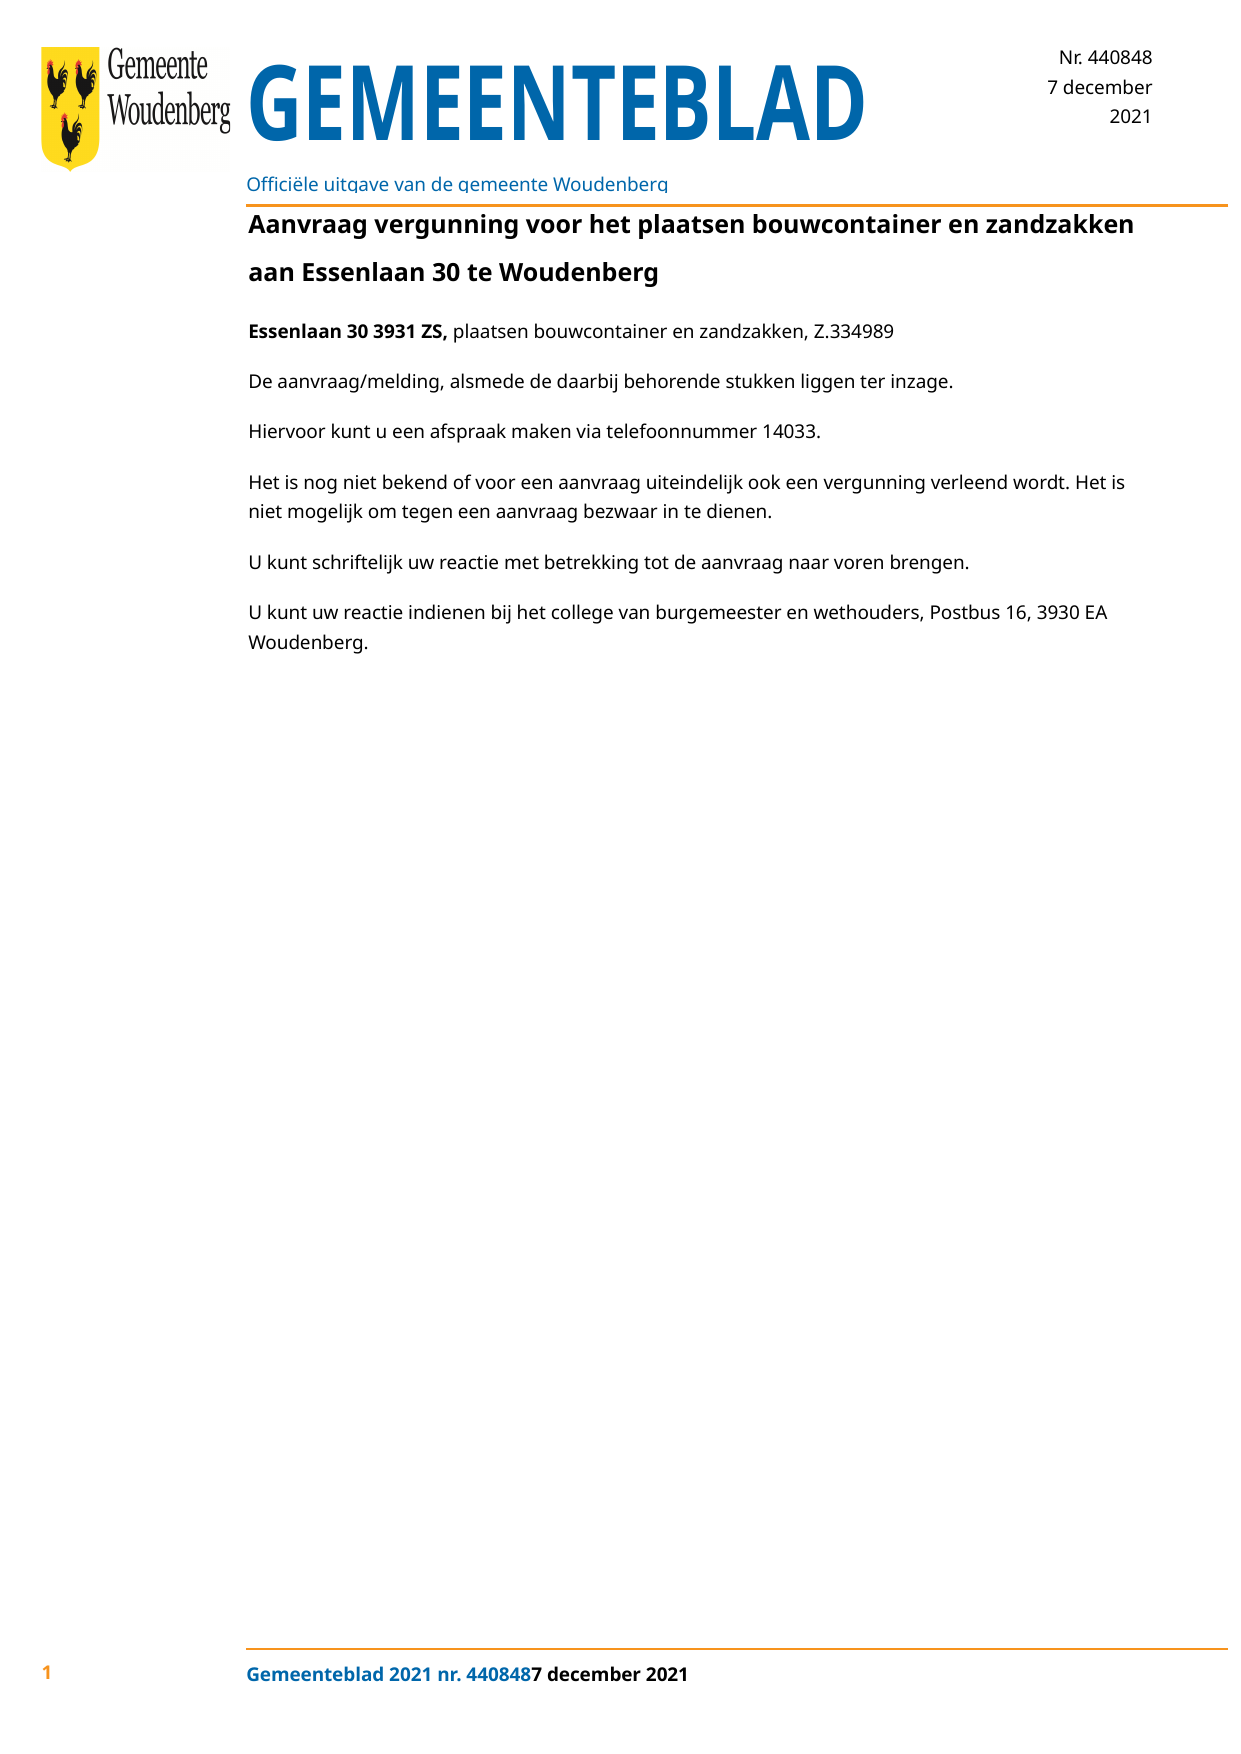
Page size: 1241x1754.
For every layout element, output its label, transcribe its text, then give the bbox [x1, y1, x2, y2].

text Hiervoor kunt u een afspraak maken via telefoonnummer 14033. [248, 419, 1152, 444]
text U kunt uw reactie indienen bij het college van burgemeester en wethouders, Postbus 16, 3930 EA Woudenberg. [248, 599, 1152, 655]
text De aanvraag/melding, alsmede de daarbij behorende stukken liggen ter inzage. [248, 368, 1152, 394]
text Essenlaan 30 3931 ZS, plaatsen bouwcontainer en zandzakken, Z.334989 [248, 318, 1152, 344]
picture [41, 47, 231, 172]
text Aanvraag vergunning voor het plaatsen bouwcontainer en zandzakken aan Essenlaan 30 te Woudenberg [248, 207, 1152, 288]
text Het is nog niet bekend of voor een aanvraag uiteindelijk ook een vergunning verleend wordt. Het is niet mogelijk om tegen een aanvraag bezwaar in te dienen. [248, 469, 1152, 524]
text U kunt schriftelijk uw reactie met betrekking tot de aanvraag naar voren brengen. [248, 549, 1152, 575]
